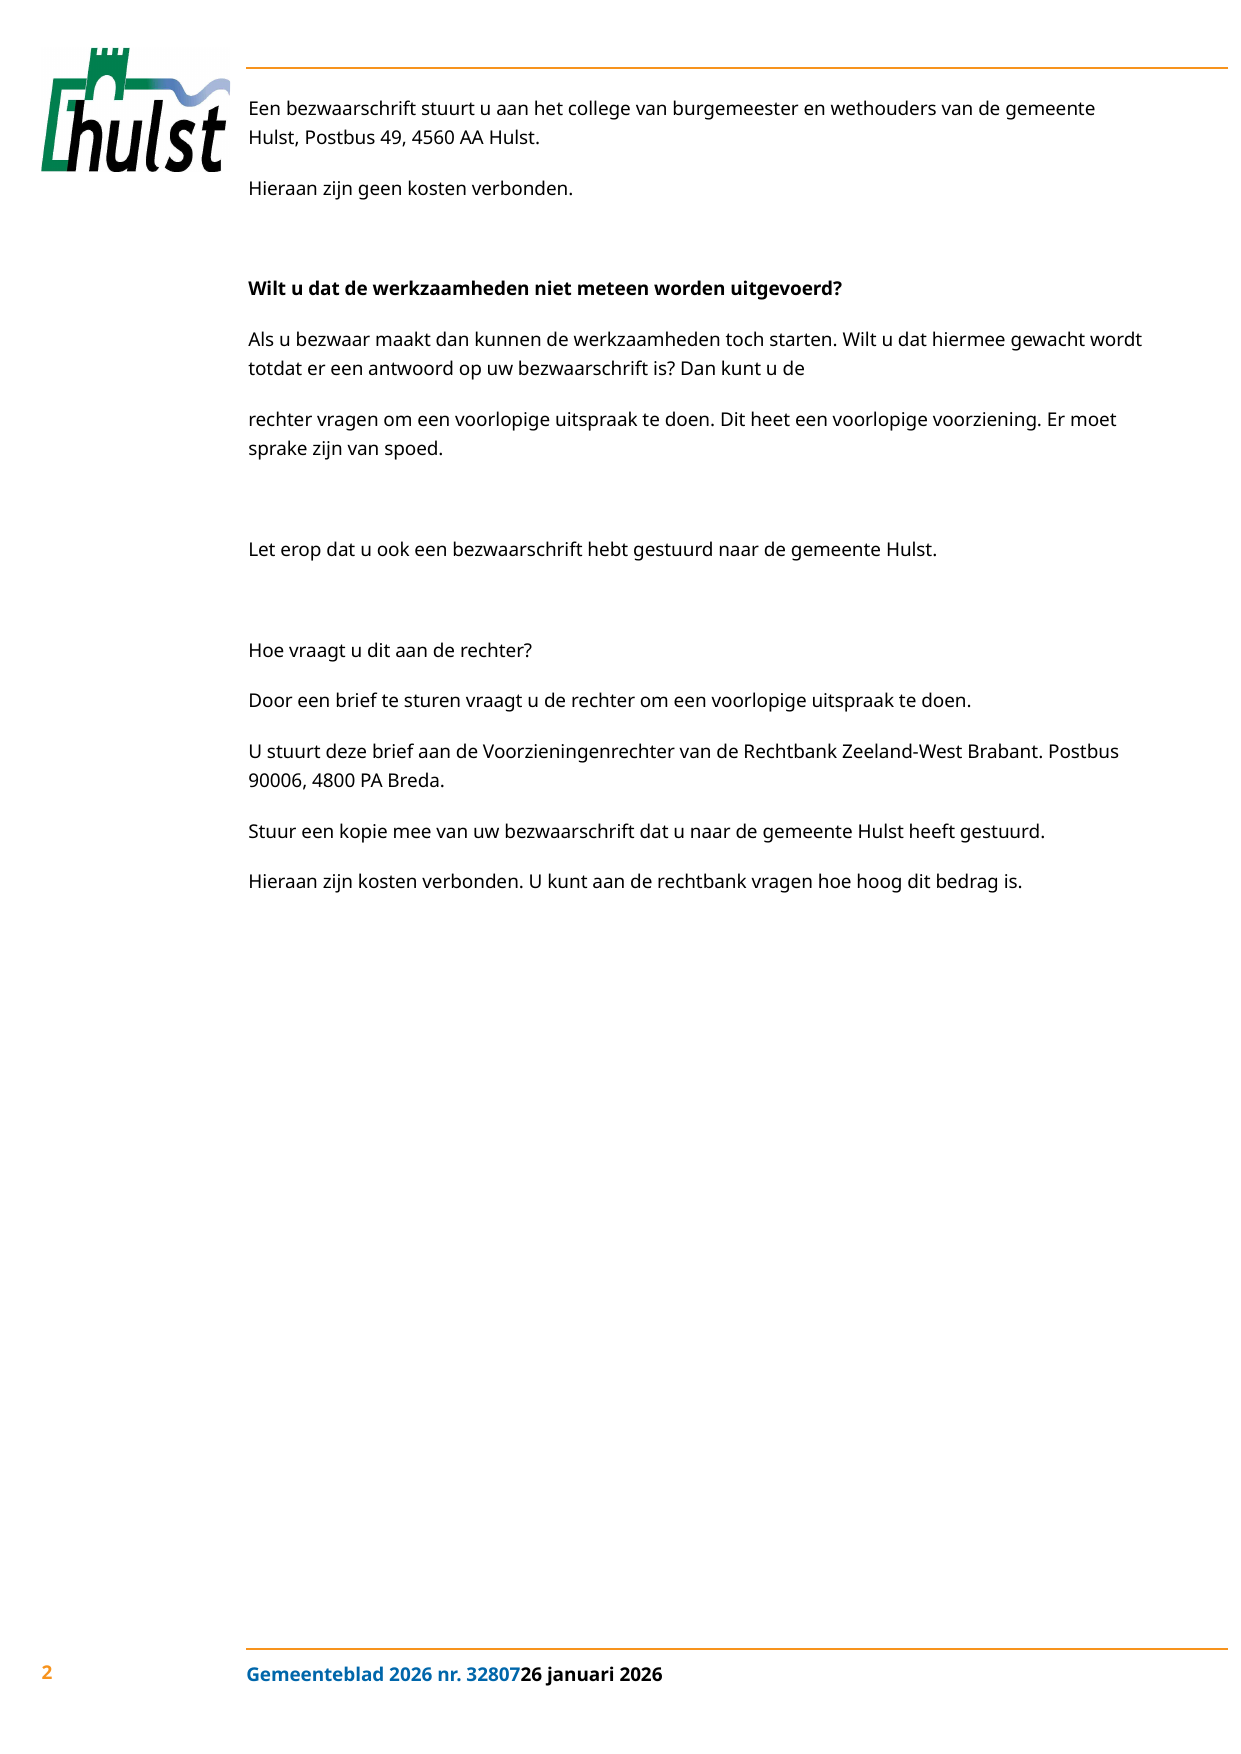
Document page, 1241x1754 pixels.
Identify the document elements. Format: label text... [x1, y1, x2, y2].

text Hieraan zijn geen kosten verbonden. [248, 175, 1152, 201]
text Hieraan zijn kosten verbonden. U kunt aan de rechtbank vragen hoe hoog dit bedrag is. [248, 868, 1152, 894]
text U stuurt deze brief aan de Voorzieningenrechter van de Rechtbank Zeeland-West Brabant. Postbus 90006, 4800 PA Breda. [248, 738, 1152, 793]
text Als u bezwaar maakt dan kunnen de werkzaamheden toch starten. Wilt u dat hiermee gewacht wordt totdat er een antwoord op uw bezwaarschrift is? Dan kunt u de [248, 326, 1152, 381]
text Een bezwaarschrift stuurt u aan het college van burgemeester en wethouders van de gemeente Hulst, Postbus 49, 4560 AA Hulst. [248, 95, 1152, 150]
text Door een brief te sturen vraagt u de rechter om een voorlopige uitspraak te doen. [248, 688, 1152, 713]
text rechter vragen om een voorlopige uitspraak te doen. Dit heet een voorlopige voorziening. Er moet sprake zijn van spoed. [248, 406, 1152, 461]
text Let erop dat u ook een bezwaarschrift hebt gestuurd naar de gemeente Hulst. [248, 536, 1152, 562]
text Stuur een kopie mee van uw bezwaarschrift dat u naar de gemeente Hulst heeft gestuurd. [248, 818, 1152, 844]
picture [41, 47, 231, 172]
text Wilt u dat de werkzaamheden niet meteen worden uitgevoerd? [248, 276, 1152, 301]
text Hoe vraagt u dit aan de rechter? [248, 637, 1152, 663]
